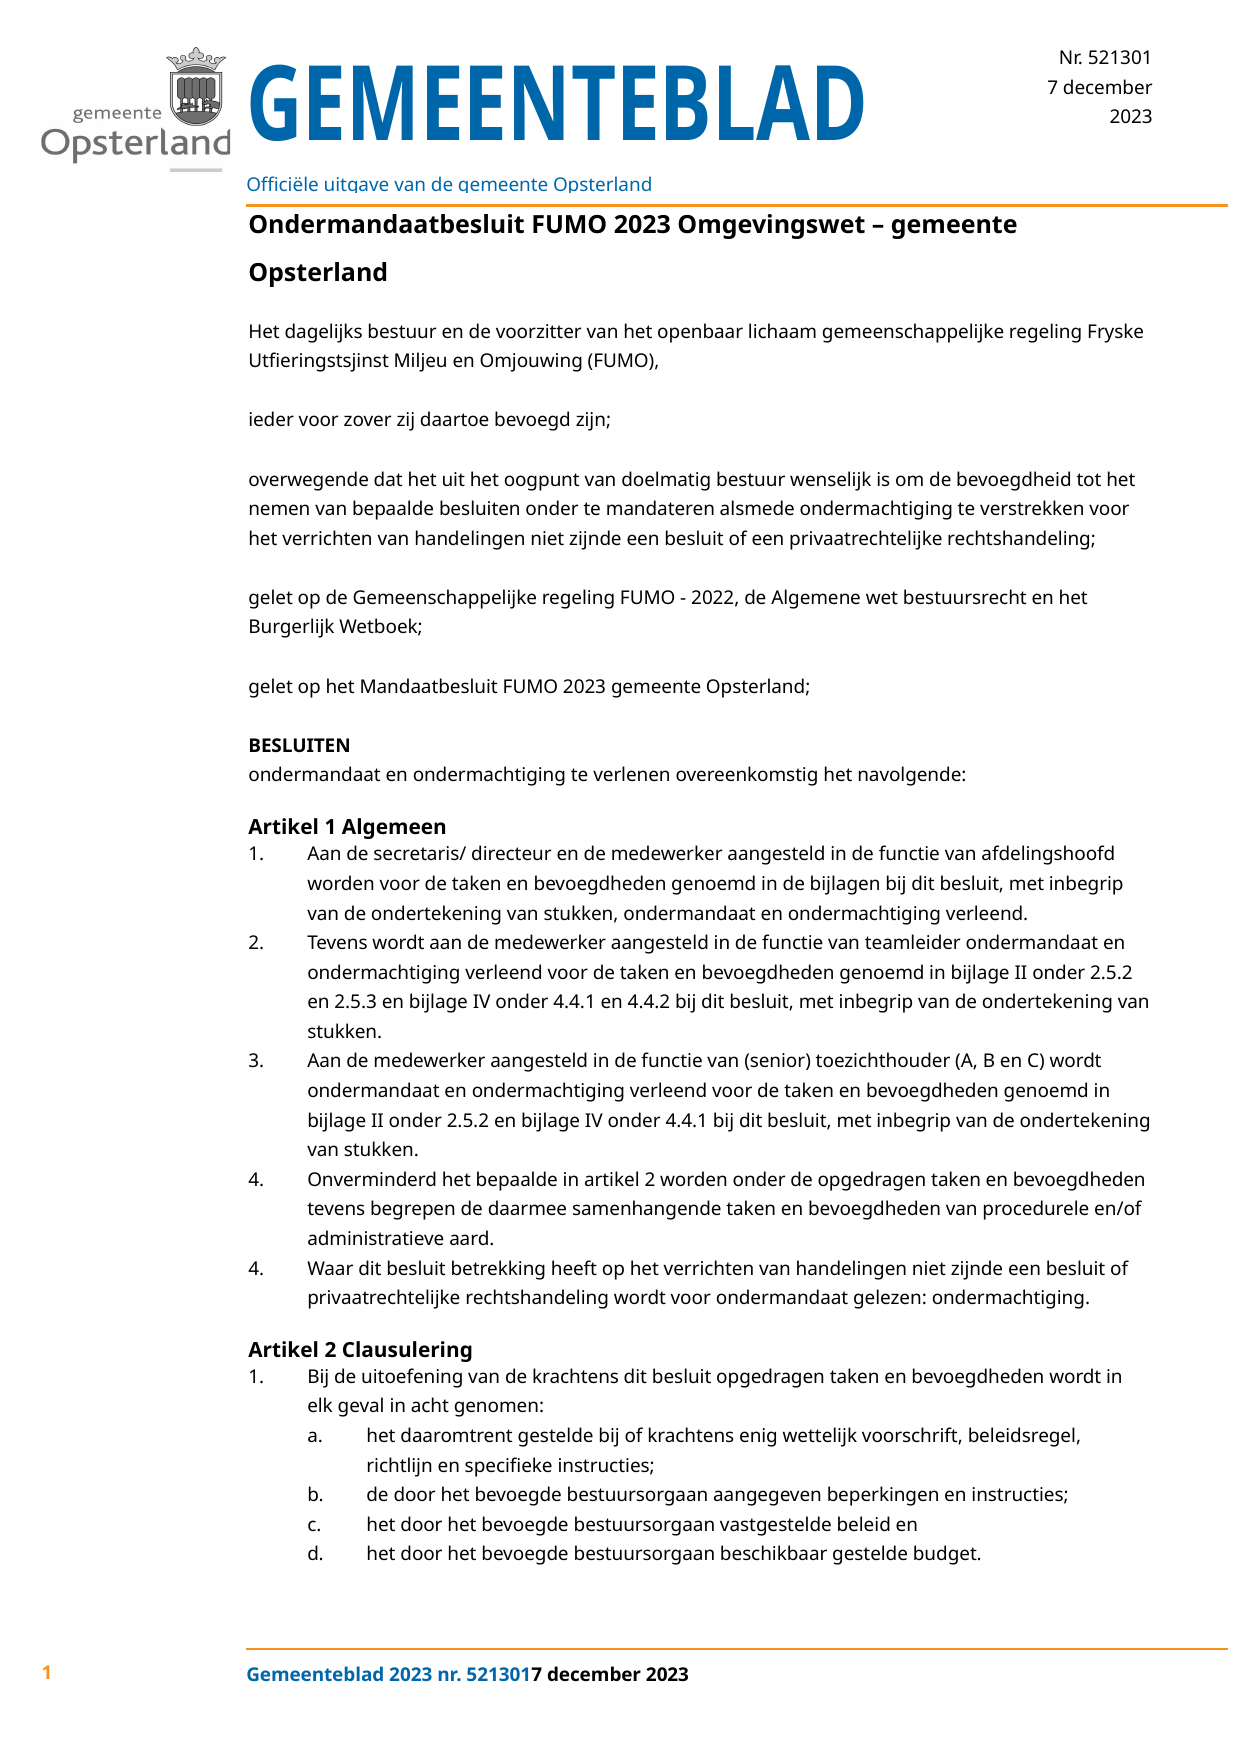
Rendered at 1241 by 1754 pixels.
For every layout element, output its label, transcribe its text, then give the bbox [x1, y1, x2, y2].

list Onverminderd het bepaalde in artikel 2 worden onder de opgedragen taken en bevoegdheden tevens begrepen de daarmee samenhangende taken en bevoegdheden van procedurele en/of administratieve aard. [248, 1166, 1152, 1251]
text overwegende dat het uit het oogpunt van doelmatig bestuur wenselijk is om de bevoegdheid tot het nemen van bepaalde besluiten onder te mandateren alsmede ondermachtiging te verstrekken voor het verrichten van handelingen niet zijnde een besluit of een privaatrechtelijke rechtshandeling; [248, 466, 1152, 551]
list het daaromtrent gestelde bij of krachtens enig wettelijk voorschrift, beleidsregel, richtlijn en specifieke instructies; [307, 1422, 1152, 1478]
text ieder voor zover zij daartoe bevoegd zijn; [248, 407, 1152, 432]
text Artikel 1 Algemeen [248, 812, 1152, 841]
list het door het bevoegde bestuursorgaan vastgestelde beleid en [307, 1511, 1152, 1537]
text Artikel 2 Clausulering [248, 1335, 1152, 1363]
picture [41, 47, 231, 172]
text gelet op de Gemeenschappelijke regeling FUMO - 2022, de Algemene wet bestuursrecht en het Burgerlijk Wetboek; [248, 584, 1152, 639]
text Ondermandaatbesluit FUMO 2023 Omgevingswet – gemeente Opsterland [248, 207, 1152, 288]
list de door het bevoegde bestuursorgaan aangegeven beperkingen en instructies; [307, 1481, 1152, 1507]
list Waar dit besluit betrekking heeft op het verrichten van handelingen niet zijnde een besluit of privaatrechtelijke rechtshandeling wordt voor ondermandaat gelezen: ondermachtiging. [248, 1255, 1152, 1310]
list het door het bevoegde bestuursorgaan beschikbaar gestelde budget. [307, 1541, 1152, 1566]
text ondermandaat en ondermachtiging te verlenen overeenkomstig het navolgende: [248, 762, 1152, 787]
text gelet op het Mandaatbesluit FUMO 2023 gemeente Opsterland; [248, 673, 1152, 699]
list Aan de secretaris/ directeur en de medewerker aangesteld in de functie van afdelingshoofd worden voor de taken en bevoegdheden genoemd in de bijlagen bij dit besluit, met inbegrip van de ondertekening van stukken, ondermandaat en ondermachtiging verleend. [248, 841, 1152, 925]
list Bij de uitoefening van de krachtens dit besluit opgedragen taken en bevoegdheden wordt in elk geval in acht genomen: [248, 1363, 1152, 1418]
list Tevens wordt aan de medewerker aangesteld in de functie van teamleider ondermandaat en ondermachtiging verleend voor de taken en bevoegdheden genoemd in bijlage II onder 2.5.2 en 2.5.3 en bijlage IV onder 4.4.1 en 4.4.2 bij dit besluit, met inbegrip van de ondertekening van stukken. [248, 929, 1152, 1044]
text Het dagelijks bestuur en de voorzitter van het openbaar lichaam gemeenschappelijke regeling Fryske Utfieringstsjinst Miljeu en Omjouwing (FUMO), [248, 318, 1152, 373]
list Aan de medewerker aangesteld in de functie van (senior) toezichthouder (A, B en C) wordt ondermandaat en ondermachtiging verleend voor de taken en bevoegdheden genoemd in bijlage II onder 2.5.2 en bijlage IV onder 4.4.1 bij dit besluit, met inbegrip van de ondertekening van stukken. [248, 1048, 1152, 1162]
text BESLUITEN [248, 732, 1152, 758]
